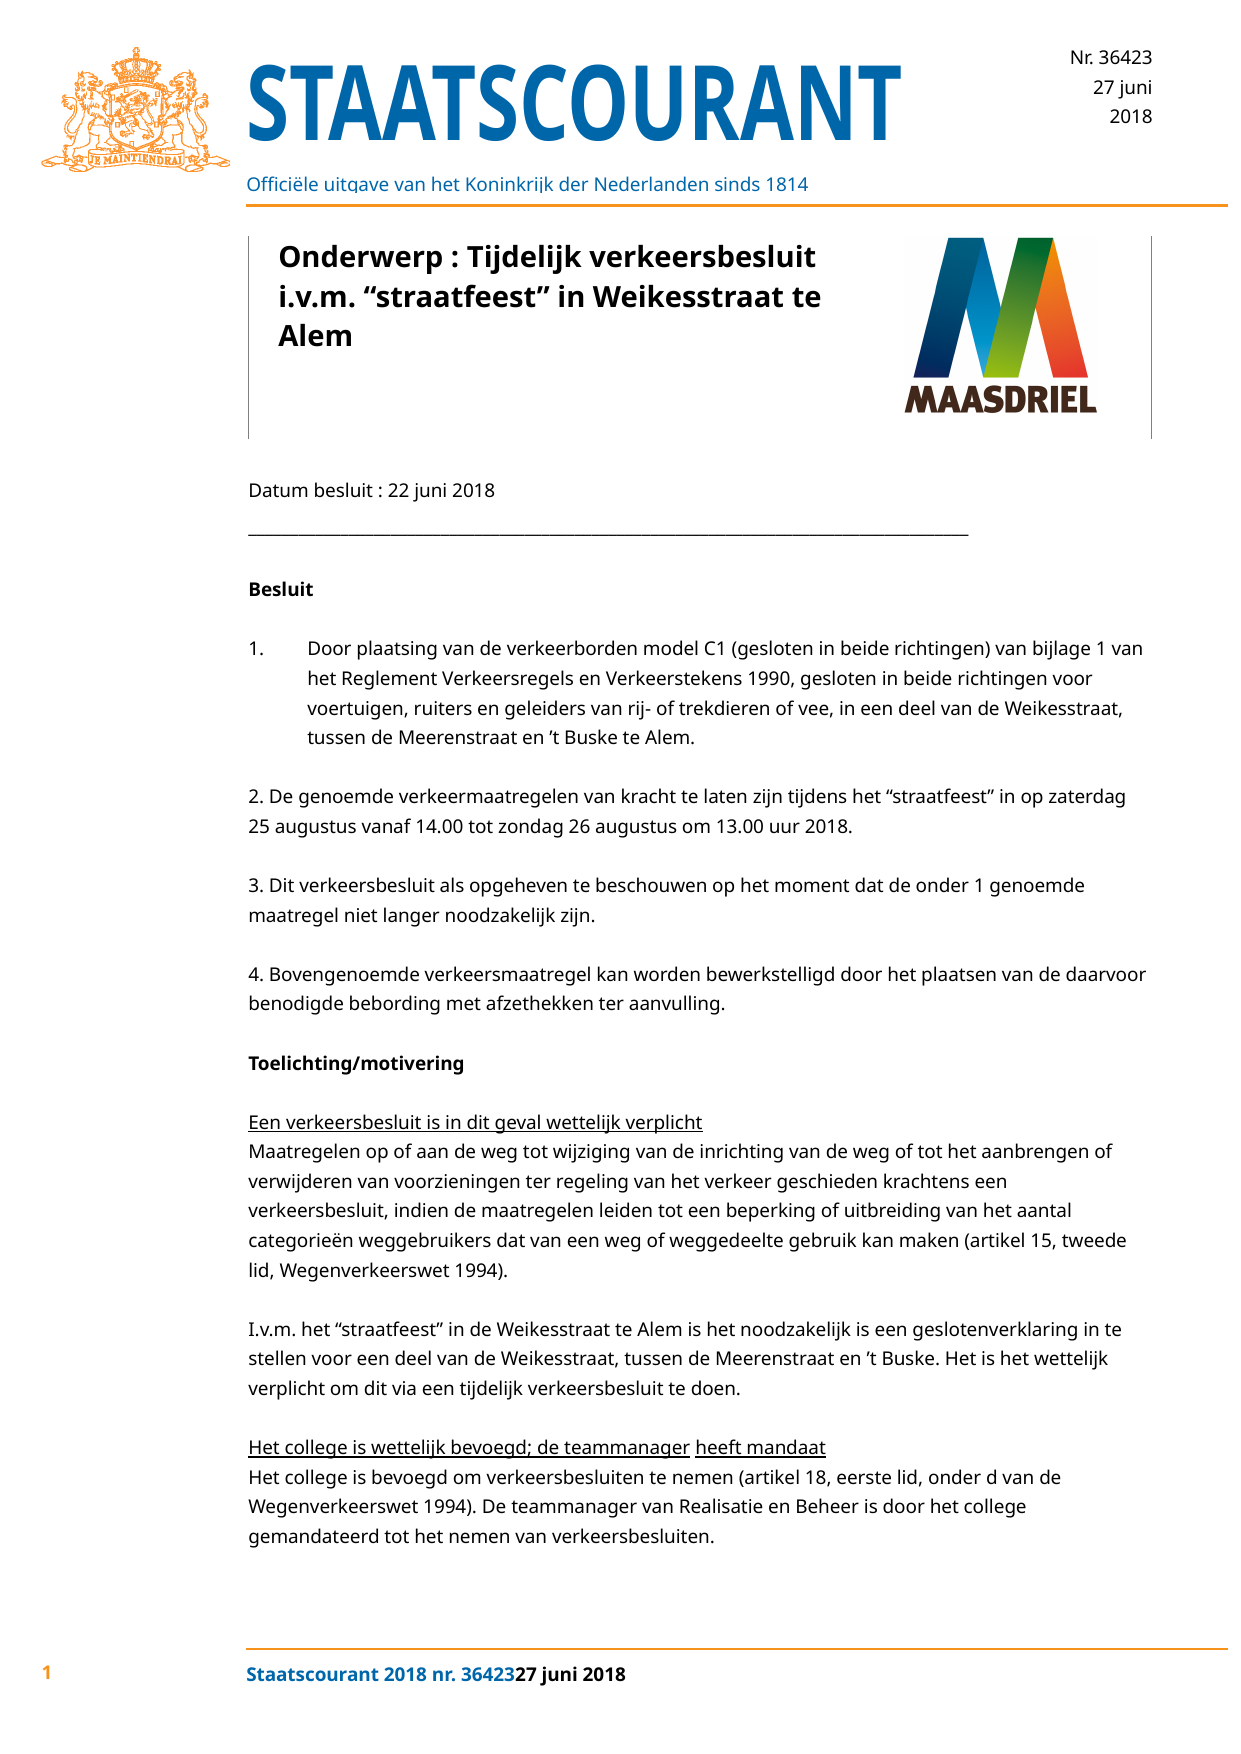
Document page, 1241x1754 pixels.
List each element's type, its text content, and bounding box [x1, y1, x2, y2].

text 3. Dit verkeersbesluit als opgeheven te beschouwen op het moment dat de onder 1 genoemde maatregel niet langer noodzakelijk zijn. [248, 872, 1152, 927]
text Een verkeersbesluit is in dit geval wettelijk verplicht [248, 1109, 1152, 1134]
text I.v.m. het “straatfeest” in de Weikesstraat te Alem is het noodzakelijk is een geslotenverklaring in te stellen voor een deel van de Weikesstraat, tussen de Meerenstraat en ’t Buske. Het is het wettelijk verplicht om dit via een tijdelijk verkeersbesluit te doen. [248, 1316, 1152, 1401]
text Datum besluit : 22 juni 2018 [248, 477, 1152, 503]
list Door plaatsing van de verkeerborden model C1 (gesloten in beide richtingen) van bijlage 1 van het Reglement Verkeersregels en Verkeerstekens 1990, gesloten in beide richtingen voor voertuigen, ruiters en geleiders van rij- of trekdieren of vee, in een deel van de Weikesstraat, tussen de Meerenstraat en ’t Buske te Alem. [248, 636, 1152, 750]
table_header [1098, 236, 1151, 413]
text Besluit [248, 576, 1152, 602]
picture [41, 47, 231, 172]
text ______________________________________________________________________________________ [248, 514, 1152, 539]
text 4. Bovengenoemde verkeersmaatregel kan worden bewerkstelligd door het plaatsen van de daarvoor benodigde bebording met afzethekken ter aanvulling. [248, 961, 1152, 1016]
text 2. De genoemde verkeermaatregelen van kracht te laten zijn tijdens het “straatfeest” in op zaterdag 25 augustus vanaf 14.00 tot zondag 26 augustus om 13.00 uur 2018. [248, 783, 1152, 839]
picture [903, 236, 1098, 414]
text Het college is wettelijk bevoegd; de teammanager heeft mandaat [248, 1434, 1152, 1460]
table_header [850, 236, 903, 413]
text Toelichting/motivering [248, 1050, 1152, 1075]
table_header [850, 414, 1151, 439]
text Maatregelen op of aan de weg tot wijziging van de inrichting van de weg of tot het aanbrengen of verwijderen van voorzieningen ter regeling van het verkeer geschieden krachtens een verkeersbesluit, indien de maatregelen leiden tot een beperking of uitbreiding van het aantal categorieën weggebruikers dat van een weg of weggedeelte gebruik kan maken (artikel 15, tweede lid, Wegenverkeerswet 1994). [248, 1138, 1152, 1282]
table_header Onderwerp : Tijdelijk verkeersbesluit i.v.m. “straatfeest” in Weikesstraat te Alem [249, 236, 850, 439]
text Het college is bevoegd om verkeersbesluiten te nemen (artikel 18, eerste lid, onder d van de Wegenverkeerswet 1994). De teammanager van Realisatie en Beheer is door het college gemandateerd tot het nemen van verkeersbesluiten. [248, 1464, 1152, 1549]
